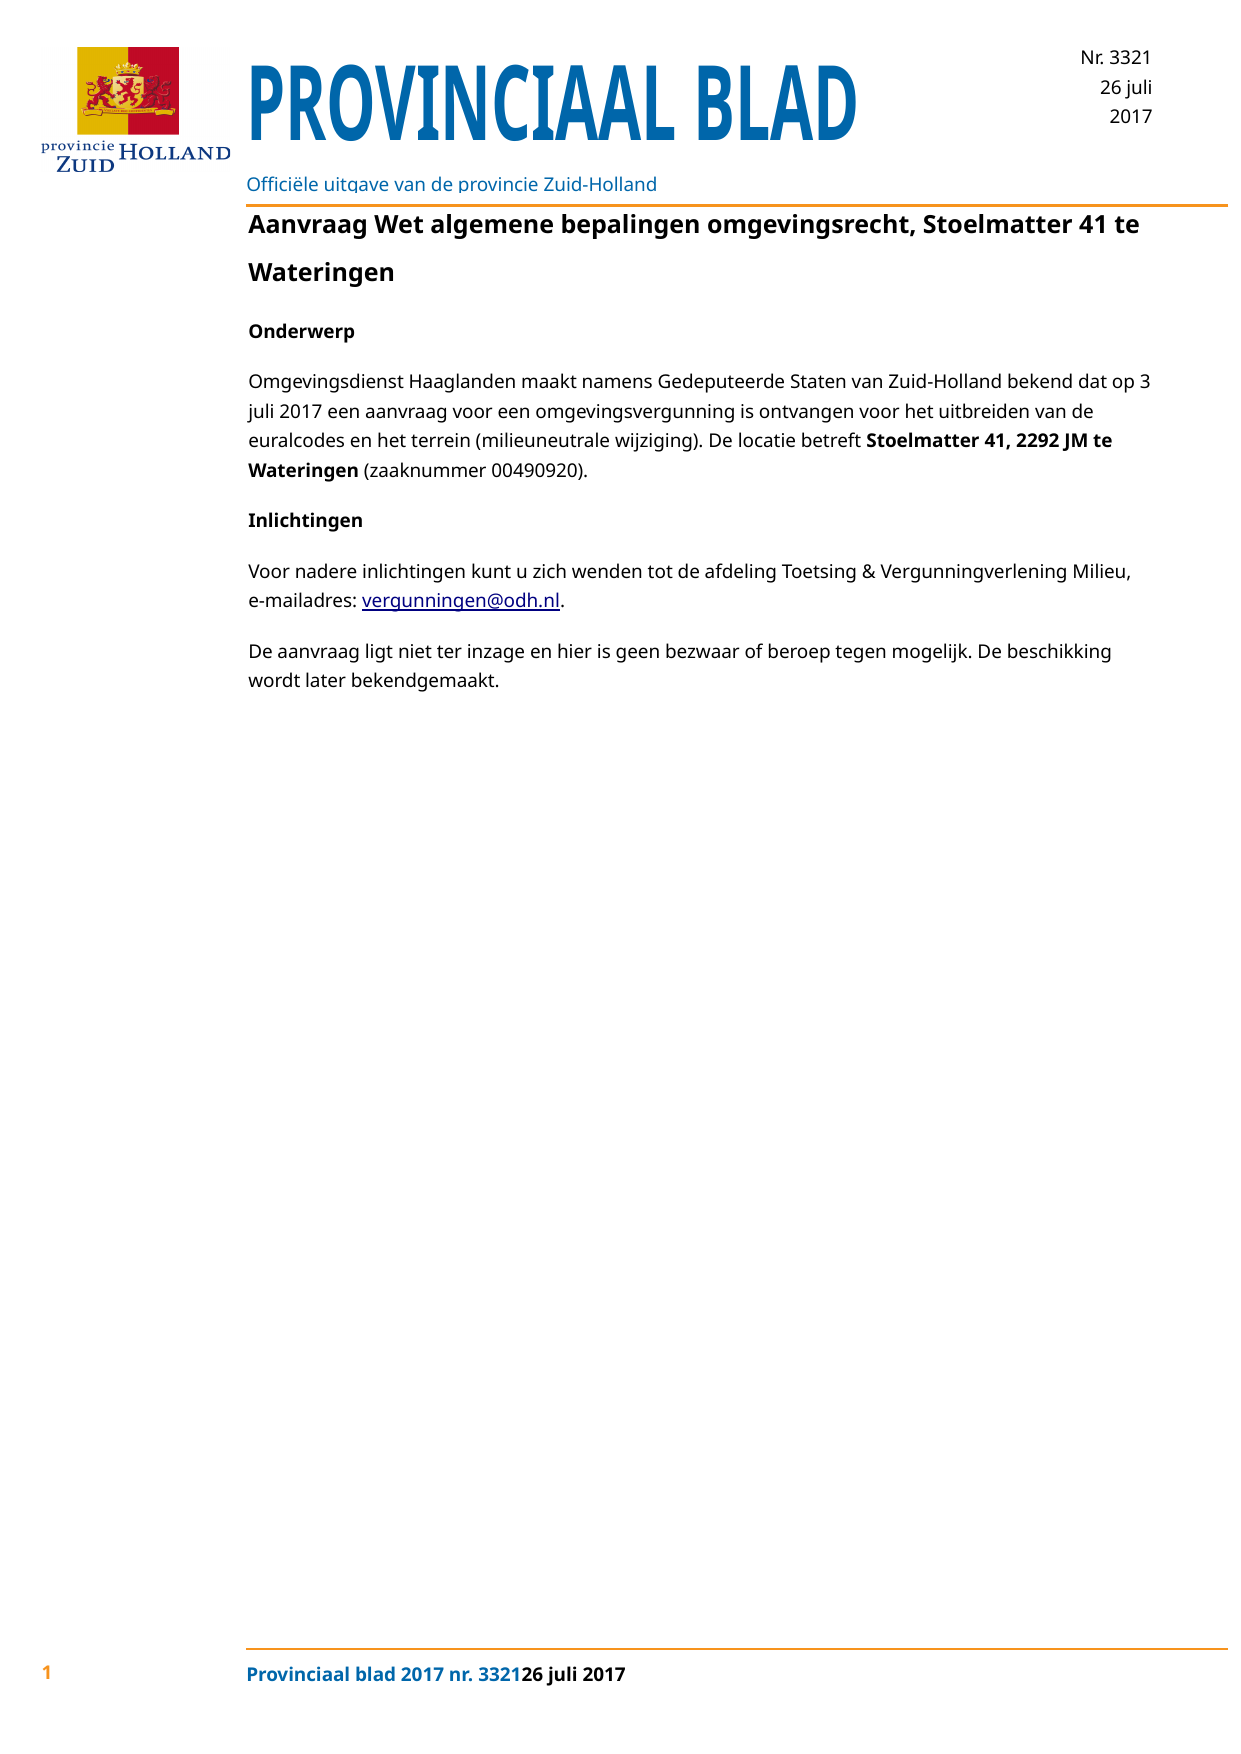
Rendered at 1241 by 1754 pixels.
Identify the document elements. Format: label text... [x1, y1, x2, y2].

picture [41, 47, 231, 172]
text De aanvraag ligt niet ter inzage en hier is geen bezwaar of beroep tegen mogelijk. De beschikking wordt later bekendgemaakt. [248, 638, 1152, 693]
text Aanvraag Wet algemene bepalingen omgevingsrecht, Stoelmatter 41 te Wateringen [248, 207, 1152, 288]
text Onderwerp [248, 318, 1152, 344]
text Voor nadere inlichtingen kunt u zich wenden tot de afdeling Toetsing & Vergunningverlening Milieu, e-mailadres: vergunningen@odh.nl. [248, 558, 1152, 613]
text Inlichtingen [248, 507, 1152, 533]
text Omgevingsdienst Haaglanden maakt namens Gedeputeerde Staten van Zuid-Holland bekend dat op 3 juli 2017 een aanvraag voor een omgevingsvergunning is ontvangen voor het uitbreiden van de euralcodes en het terrein (milieuneutrale wijziging). De locatie betreft Stoelmatter 41, 2292 JM te Wateringen (zaaknummer 00490920). [248, 368, 1152, 483]
